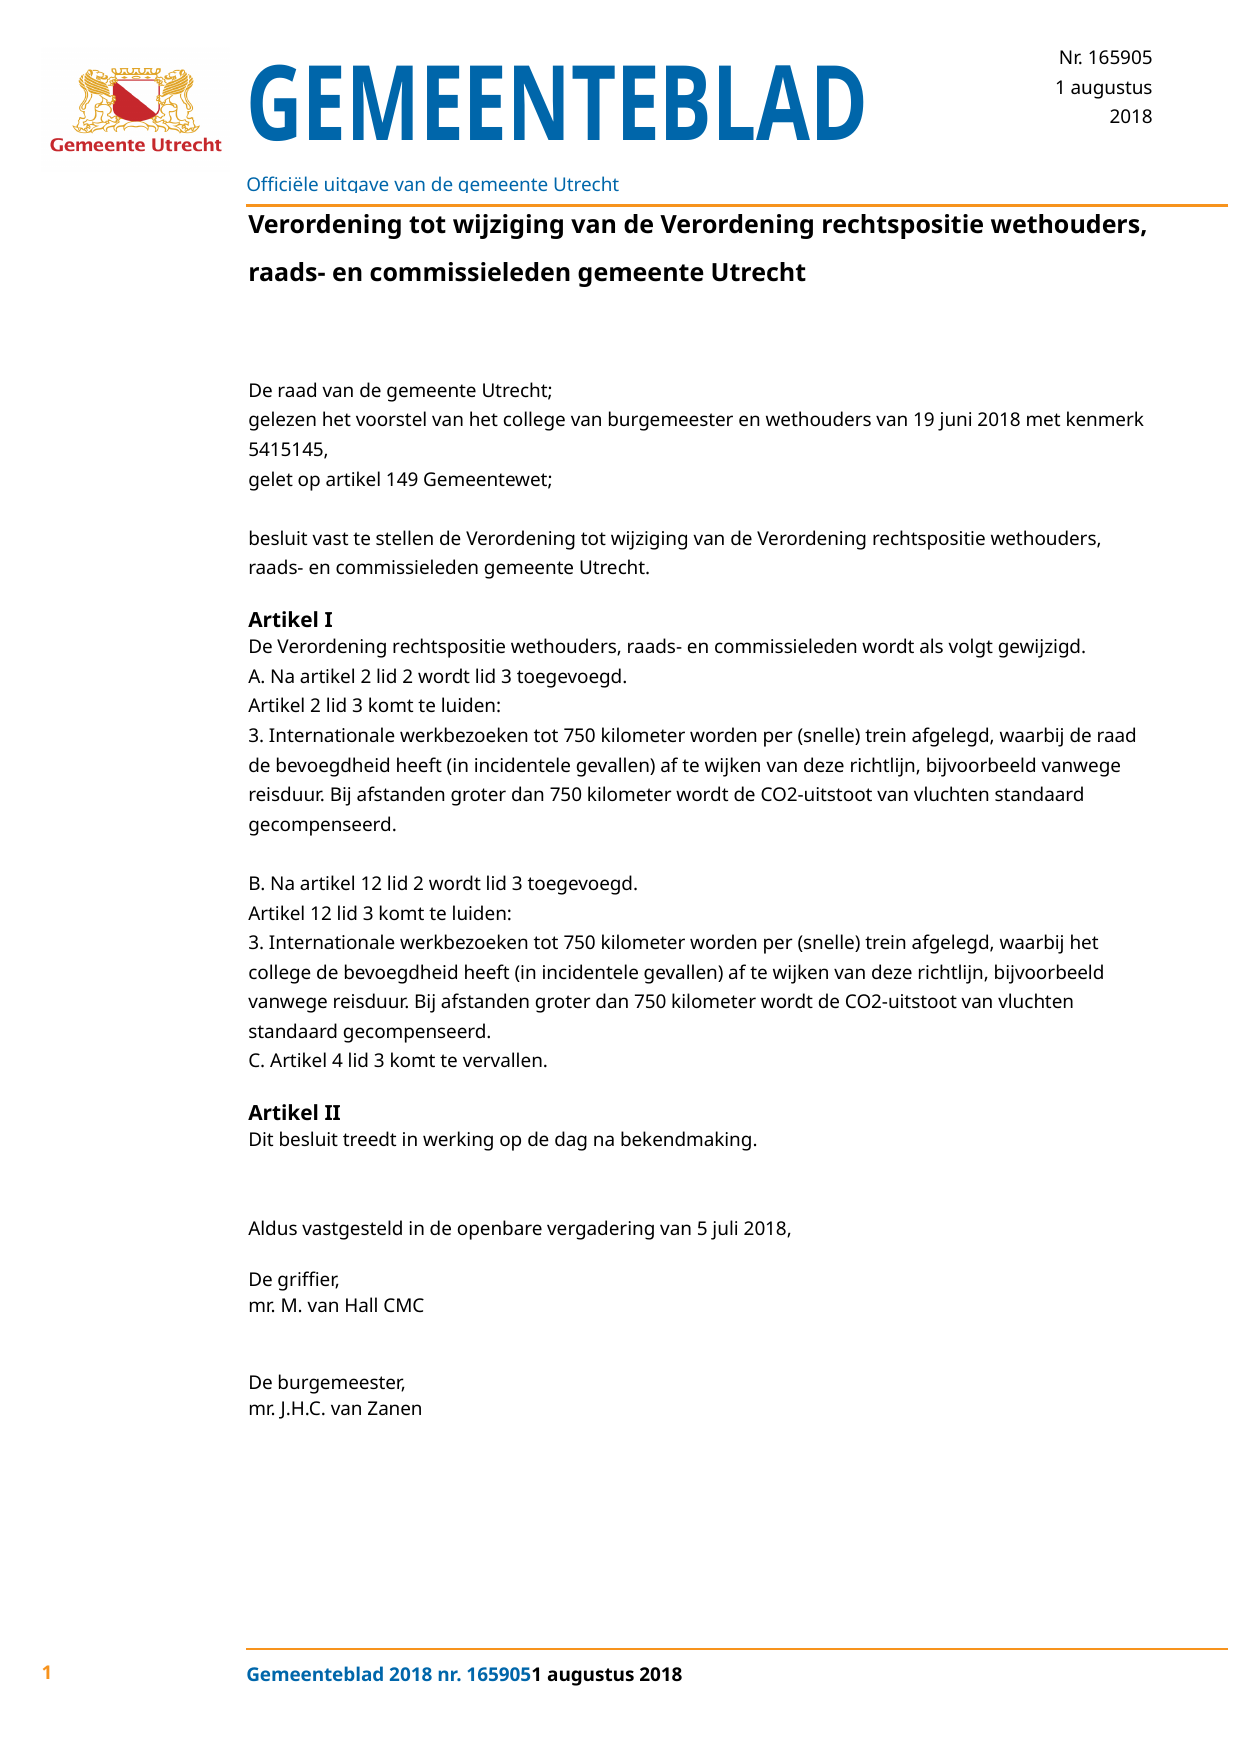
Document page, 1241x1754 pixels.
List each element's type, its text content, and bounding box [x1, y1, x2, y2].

text C. Artikel 4 lid 3 komt te vervallen. [248, 1048, 1152, 1073]
text Artikel 2 lid 3 komt te luiden: [248, 693, 1152, 718]
text Artikel II [248, 1098, 1152, 1126]
text De griffier, [248, 1267, 1152, 1292]
text De Verordening rechtspositie wethouders, raads- en commissieleden wordt als volgt gewijzigd. [248, 633, 1152, 659]
text Aldus vastgesteld in de openbare vergadering van 5 juli 2018, [248, 1215, 1152, 1241]
text B. Na artikel 12 lid 2 wordt lid 3 toegevoegd. [248, 870, 1152, 896]
text De burgemeester, [248, 1369, 1152, 1395]
text Dit besluit treedt in werking op de dag na bekendmaking. [248, 1126, 1152, 1152]
text mr. M. van Hall CMC [248, 1292, 1152, 1318]
text gelezen het voorstel van het college van burgemeester en wethouders van 19 juni 2018 met kenmerk 5415145, [248, 407, 1152, 462]
text A. Na artikel 2 lid 2 wordt lid 3 toegevoegd. [248, 663, 1152, 689]
text besluit vast te stellen de Verordening tot wijziging van de Verordening rechtspositie wethouders, raads- en commissieleden gemeente Utrecht. [248, 525, 1152, 580]
picture [41, 47, 231, 172]
text 3. Internationale werkbezoeken tot 750 kilometer worden per (snelle) trein afgelegd, waarbij de raad de bevoegdheid heeft (in incidentele gevallen) af te wijken van deze richtlijn, bijvoorbeeld vanwege reisduur. Bij afstanden groter dan 750 kilometer wordt de CO2-uitstoot van vluchten standaard gecompenseerd. [248, 722, 1152, 837]
text Artikel I [248, 605, 1152, 633]
text gelet op artikel 149 Gemeentewet; [248, 466, 1152, 492]
text 3. Internationale werkbezoeken tot 750 kilometer worden per (snelle) trein afgelegd, waarbij het college de bevoegdheid heeft (in incidentele gevallen) af te wijken van deze richtlijn, bijvoorbeeld vanwege reisduur. Bij afstanden groter dan 750 kilometer wordt de CO2-uitstoot van vluchten standaard gecompenseerd. [248, 929, 1152, 1044]
text Verordening tot wijziging van de Verordening rechtspositie wethouders, raads- en commissieleden gemeente Utrecht [248, 207, 1152, 288]
text mr. J.H.C. van Zanen [248, 1395, 1152, 1421]
text Artikel 12 lid 3 komt te luiden: [248, 900, 1152, 925]
text De raad van de gemeente Utrecht; [248, 377, 1152, 403]
